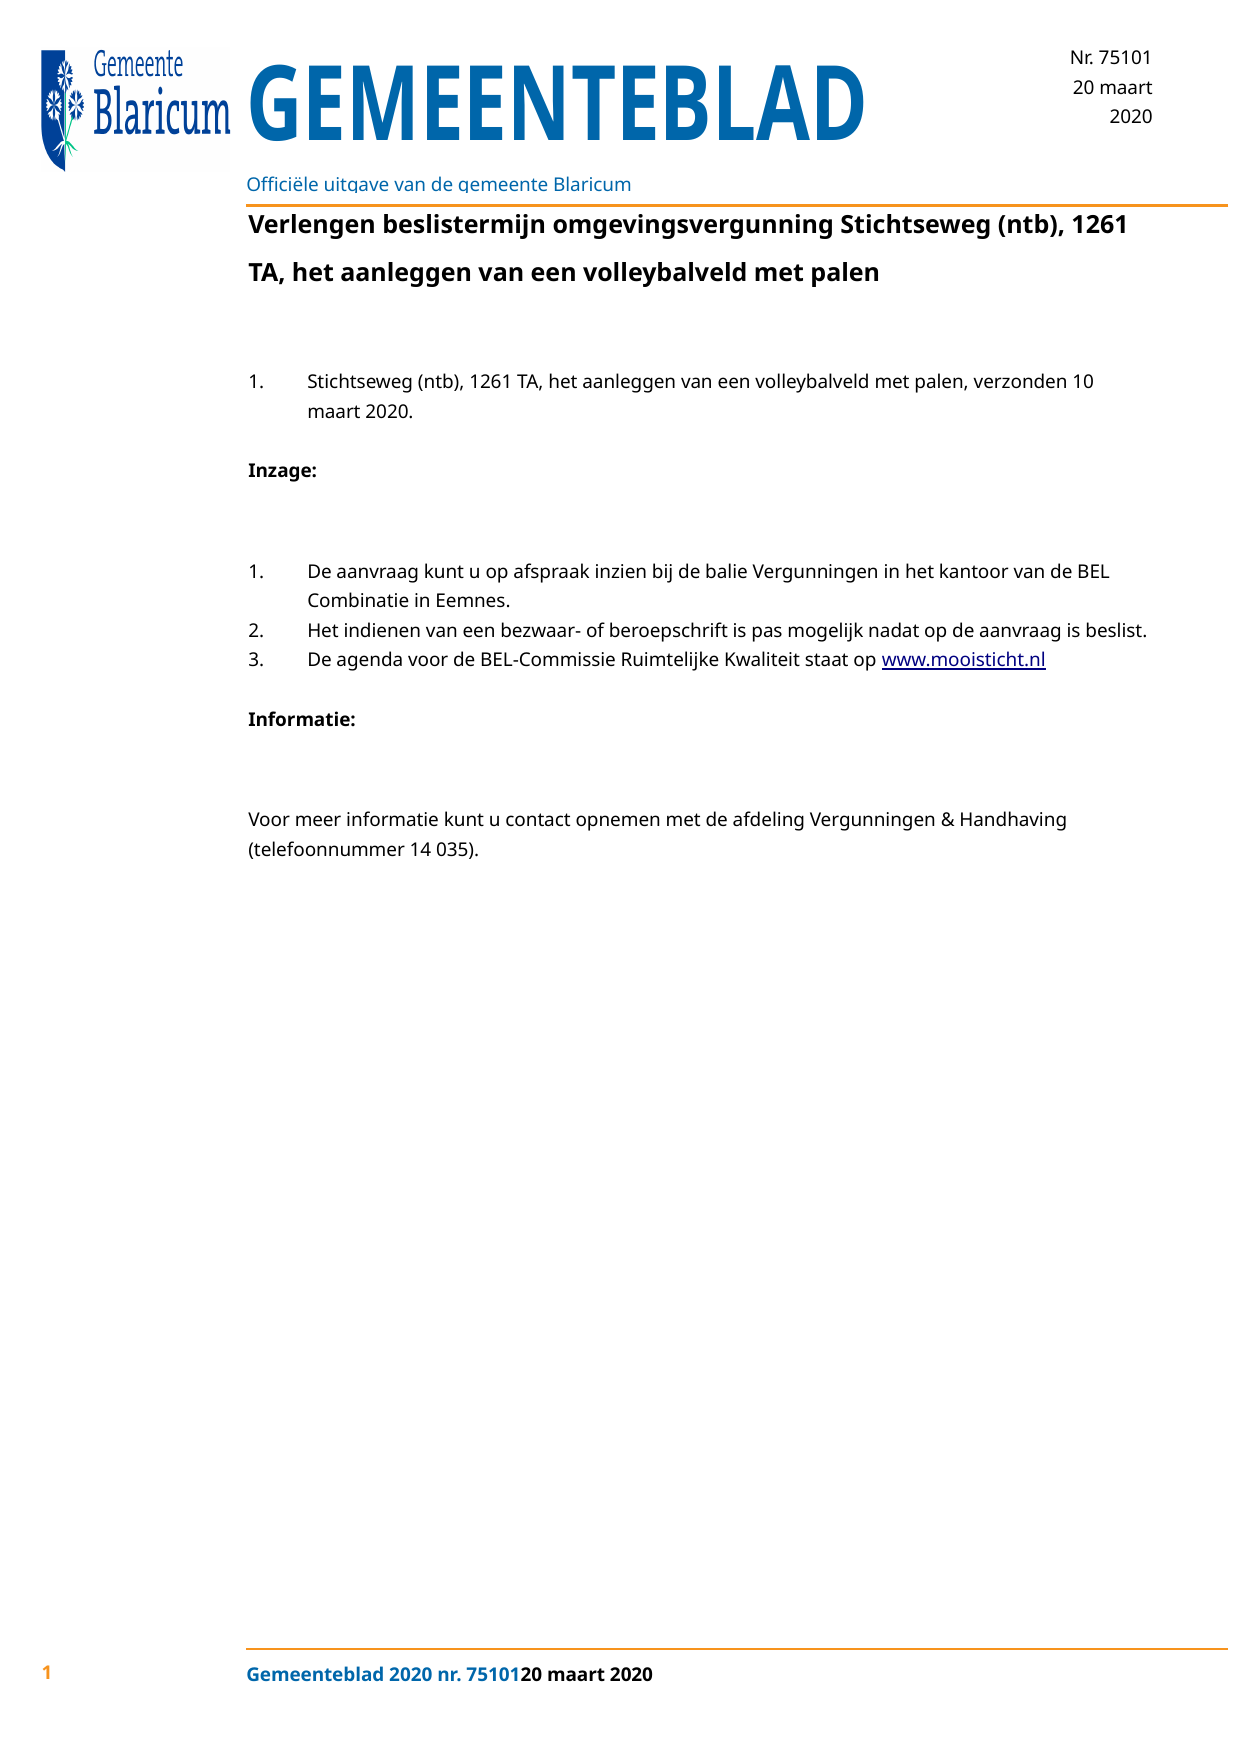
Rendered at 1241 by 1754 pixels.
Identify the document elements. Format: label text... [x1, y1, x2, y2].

list De aanvraag kunt u op afspraak inzien bij de balie Vergunningen in het kantoor van de BEL Combinatie in Eemnes. [248, 558, 1152, 613]
list De agenda voor de BEL-Commissie Ruimtelijke Kwaliteit staat op www.mooisticht.nl [248, 647, 1152, 672]
text Informatie: [248, 706, 1152, 732]
text Verlengen beslistermijn omgevingsvergunning Stichtseweg (ntb), 1261 TA, het aanleggen van een volleybalveld met palen [248, 207, 1152, 288]
text Voor meer informatie kunt u contact opnemen met de afdeling Vergunningen & Handhaving (telefoonnummer 14 035). [248, 807, 1152, 862]
picture [41, 47, 231, 172]
list Stichtseweg (ntb), 1261 TA, het aanleggen van een volleybalveld met palen, verzonden 10 maart 2020. [248, 368, 1152, 424]
list Het indienen van een bezwaar- of beroepschrift is pas mogelijk nadat op de aanvraag is beslist. [248, 617, 1152, 643]
text Inzage: [248, 457, 1152, 483]
